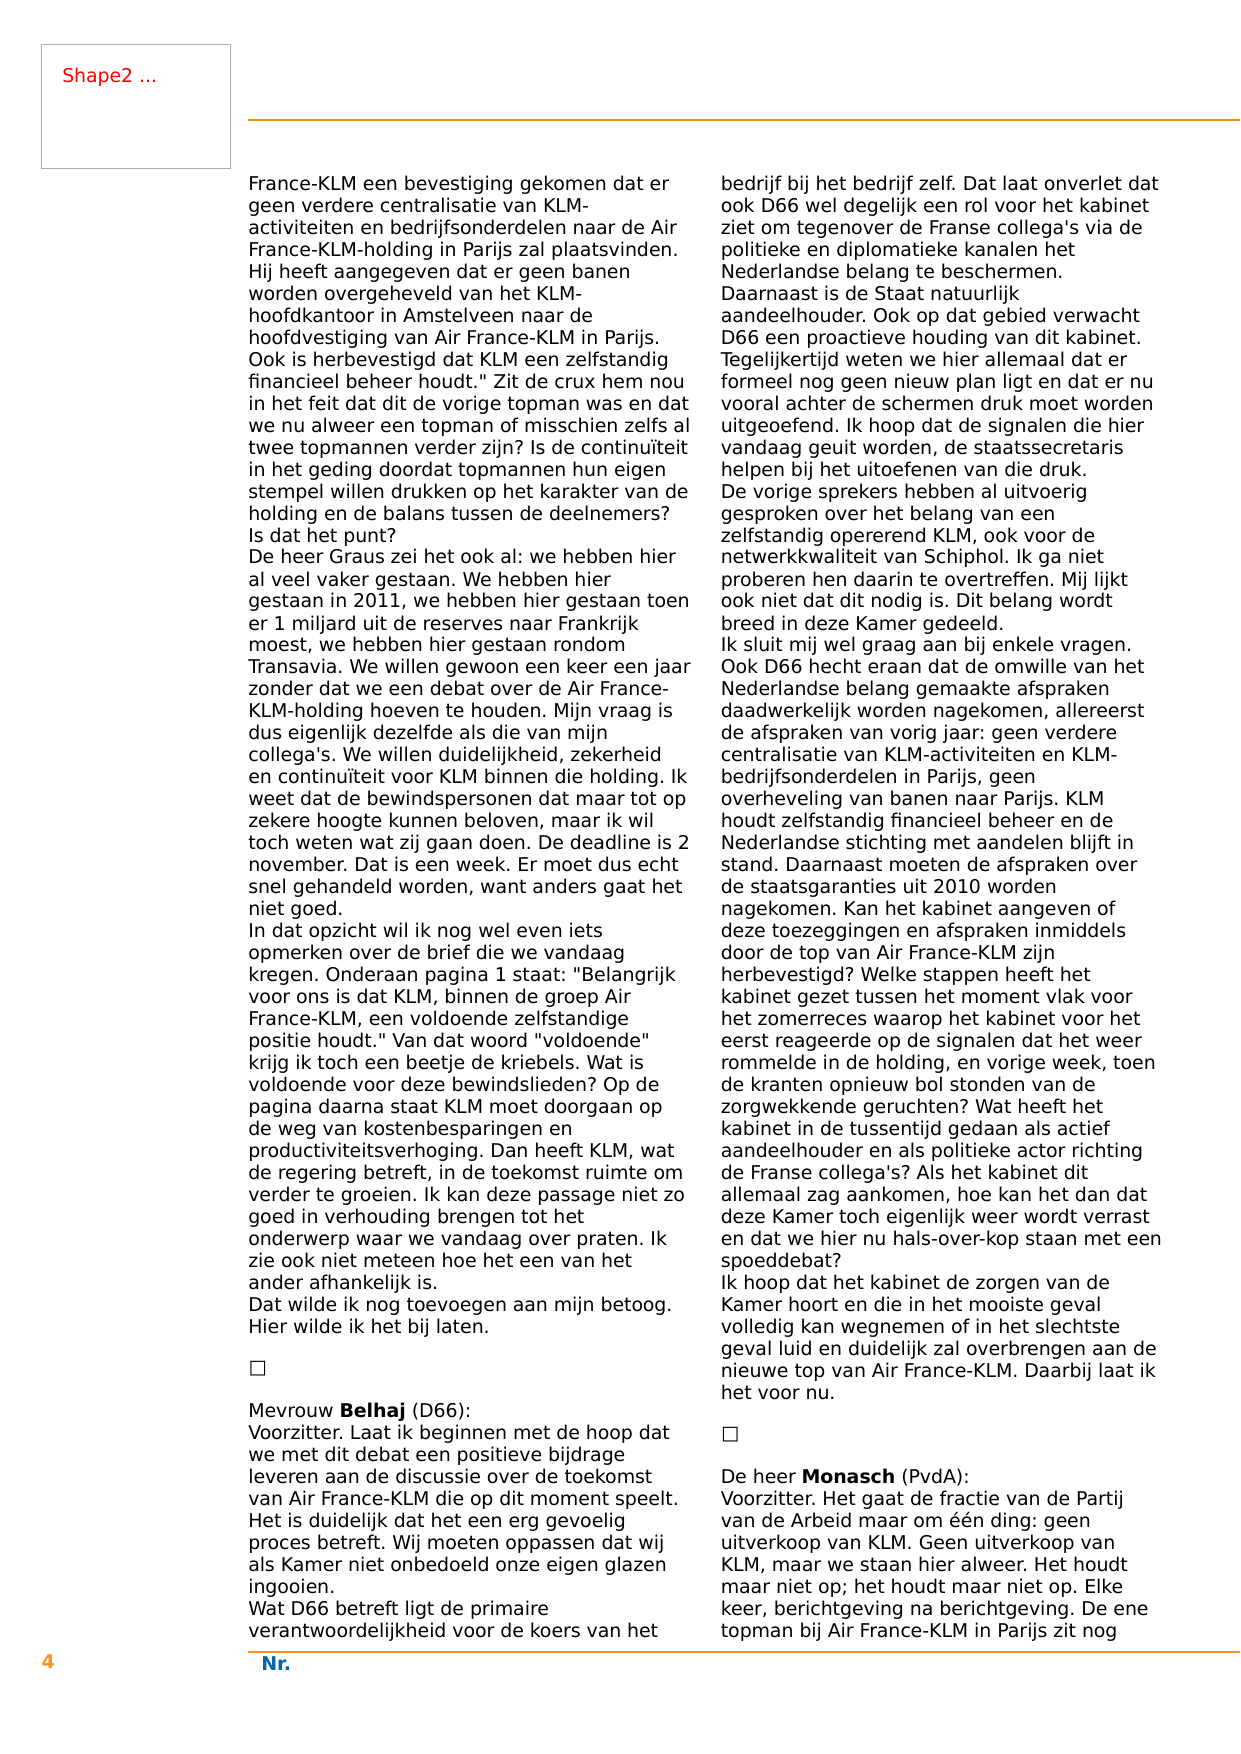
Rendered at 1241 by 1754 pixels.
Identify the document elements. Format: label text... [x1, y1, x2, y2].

text Voorzitter. Laat ik beginnen met de hoop dat we met dit debat een positieve bijdrage leveren aan de discussie over de toekomst van Air France-KLM die op dit moment speelt. Het is duidelijk dat het een erg gevoelig proces betreft. Wij moeten oppassen dat wij als Kamer niet onbedoeld onze eigen glazen ingooien. [248, 1422, 691, 1597]
text Ik hoop dat het kabinet de zorgen van de Kamer hoort en die in het mooiste geval volledig kan wegnemen of in het slechtste geval luid en duidelijk zal overbrengen aan de nieuwe top van Air France-KLM. Daarbij laat ik het voor nu. [721, 1272, 1163, 1404]
text ⬜ [248, 1358, 691, 1380]
text De vorige sprekers hebben al uitvoerig gesproken over het belang van een zelfstandig opererend KLM, ook voor de netwerkkwaliteit van Schiphol. Ik ga niet proberen hen daarin te overtreffen. Mij lijkt ook niet dat dit nodig is. Dit belang wordt breed in deze Kamer gedeeld. [721, 481, 1163, 634]
text Ik sluit mij wel graag aan bij enkele vragen. Ook D66 hecht eraan dat de omwille van het Nederlandse belang gemaakte afspraken daadwerkelijk worden nagekomen, allereerst de afspraken van vorig jaar: geen verdere centralisatie van KLM-activiteiten en KLM-bedrijfsonderdelen in Parijs, geen overheveling van banen naar Parijs. KLM houdt zelfstandig financieel beheer en de Nederlandse stichting met aandelen blijft in stand. Daarnaast moeten de afspraken over de staatsgaranties uit 2010 worden nagekomen. Kan het kabinet aangeven of deze toezeggingen en afspraken inmiddels door de top van Air France-KLM zijn herbevestigd? Welke stappen heeft het kabinet gezet tussen het moment vlak voor het zomerreces waarop het kabinet voor het eerst reageerde op de signalen dat het weer rommelde in de holding, en vorige week, toen de kranten opnieuw bol stonden van de zorgwekkende geruchten? Wat heeft het kabinet in de tussentijd gedaan als actief aandeelhouder en als politieke actor richting de Franse collega's? Als het kabinet dit allemaal zag aankomen, hoe kan het dan dat deze Kamer toch eigenlijk weer wordt verrast en dat we hier nu hals-over-kop staan met een spoeddebat? [721, 634, 1163, 1272]
text ⬜ [721, 1424, 1163, 1446]
text Mevrouw Belhaj (D66): [248, 1400, 691, 1422]
text In dat opzicht wil ik nog wel even iets opmerken over de brief die we vandaag kregen. Onderaan pagina 1 staat: "Belangrijk voor ons is dat KLM, binnen de groep Air France-KLM, een voldoende zelfstandige positie houdt." Van dat woord "voldoende" krijg ik toch een beetje de kriebels. Wat is voldoende voor deze bewindslieden? Op de pagina daarna staat KLM moet doorgaan op de weg van kostenbesparingen en productiviteitsverhoging. Dan heeft KLM, wat de regering betreft, in de toekomst ruimte om verder te groeien. Ik kan deze passage niet zo goed in verhouding brengen tot het onderwerp waar we vandaag over praten. Ik zie ook niet meteen hoe het een van het ander afhankelijk is. [248, 920, 691, 1294]
text bedrijf bij het bedrijf zelf. Dat laat onverlet dat ook D66 wel degelijk een rol voor het kabinet ziet om tegenover de Franse collega's via de politieke en diplomatieke kanalen het Nederlandse belang te beschermen. Daarnaast is de Staat natuurlijk aandeelhouder. Ook op dat gebied verwacht D66 een proactieve houding van dit kabinet. Tegelijkertijd weten we hier allemaal dat er formeel nog geen nieuw plan ligt en dat er nu vooral achter de schermen druk moet worden uitgeoefend. Ik hoop dat de signalen die hier vandaag geuit worden, de staatssecretaris helpen bij het uitoefenen van die druk. [721, 173, 1163, 481]
text Voorzitter. Het gaat de fractie van de Partij van de Arbeid maar om één ding: geen uitverkoop van KLM. Geen uitverkoop van KLM, maar we staan hier alweer. Het houdt maar niet op; het houdt maar niet op. Elke keer, berichtgeving na berichtgeving. De ene topman bij Air France-KLM in Parijs zit nog [721, 1488, 1163, 1641]
text De heer Monasch (PvdA): [721, 1466, 1163, 1488]
text Dat wilde ik nog toevoegen aan mijn betoog. Hier wilde ik het bij laten. [248, 1294, 691, 1338]
text De heer Graus zei het ook al: we hebben hier al veel vaker gestaan. We hebben hier gestaan in 2011, we hebben hier gestaan toen er 1 miljard uit de reserves naar Frankrijk moest, we hebben hier gestaan rondom Transavia. We willen gewoon een keer een jaar zonder dat we een debat over de Air France-KLM-holding hoeven te houden. Mijn vraag is dus eigenlijk dezelfde als die van mijn collega's. We willen duidelijkheid, zekerheid en continuïteit voor KLM binnen die holding. Ik weet dat de bewindspersonen dat maar tot op zekere hoogte kunnen beloven, maar ik wil toch weten wat zij gaan doen. De deadline is 2 november. Dat is een week. Er moet dus echt snel gehandeld worden, want anders gaat het niet goed. [248, 546, 691, 920]
text France-KLM een bevestiging gekomen dat er geen verdere centralisatie van KLM-activiteiten en bedrijfsonderdelen naar de Air France-KLM-holding in Parijs zal plaatsvinden. Hij heeft aangegeven dat er geen banen worden overgeheveld van het KLM-hoofdkantoor in Amstelveen naar de hoofdvestiging van Air France-KLM in Parijs. Ook is herbevestigd dat KLM een zelfstandig financieel beheer houdt." Zit de crux hem nou in het feit dat dit de vorige topman was en dat we nu alweer een topman of misschien zelfs al twee topmannen verder zijn? Is de continuïteit in het geding doordat topmannen hun eigen stempel willen drukken op het karakter van de holding en de balans tussen de deelnemers? Is dat het punt? [248, 173, 691, 546]
text Wat D66 betreft ligt de primaire verantwoordelijkheid voor de koers van het [248, 1597, 691, 1641]
